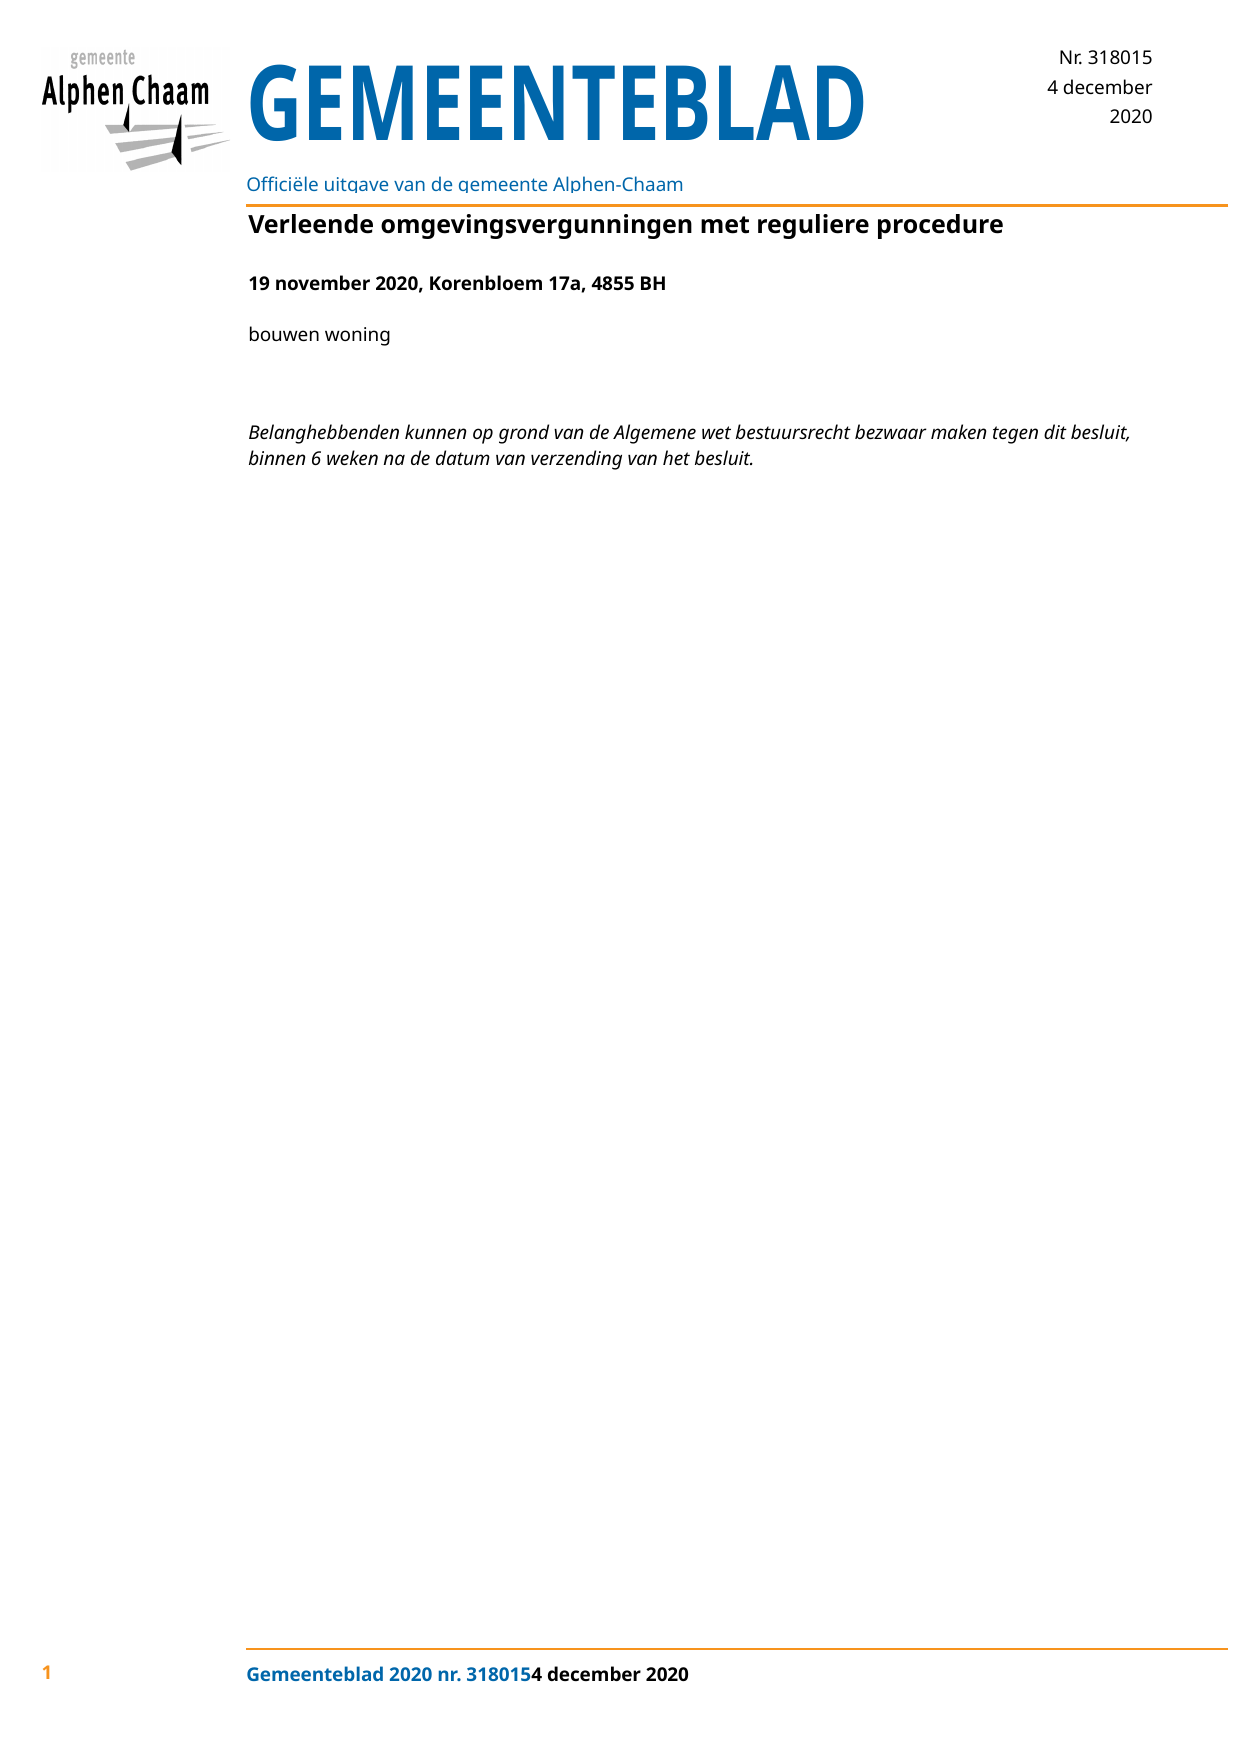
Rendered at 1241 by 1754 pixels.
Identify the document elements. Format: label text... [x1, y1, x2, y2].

text Belanghebbenden kunnen op grond van de Algemene wet bestuursrecht bezwaar maken tegen dit besluit, binnen 6 weken na de datum van verzending van het besluit. [248, 419, 1152, 470]
text 19 november 2020, Korenbloem 17a, 4855 BH [248, 270, 1152, 296]
picture [41, 47, 231, 172]
text Verleende omgevingsvergunningen met reguliere procedure [248, 207, 1152, 241]
text bouwen woning [248, 321, 1152, 346]
